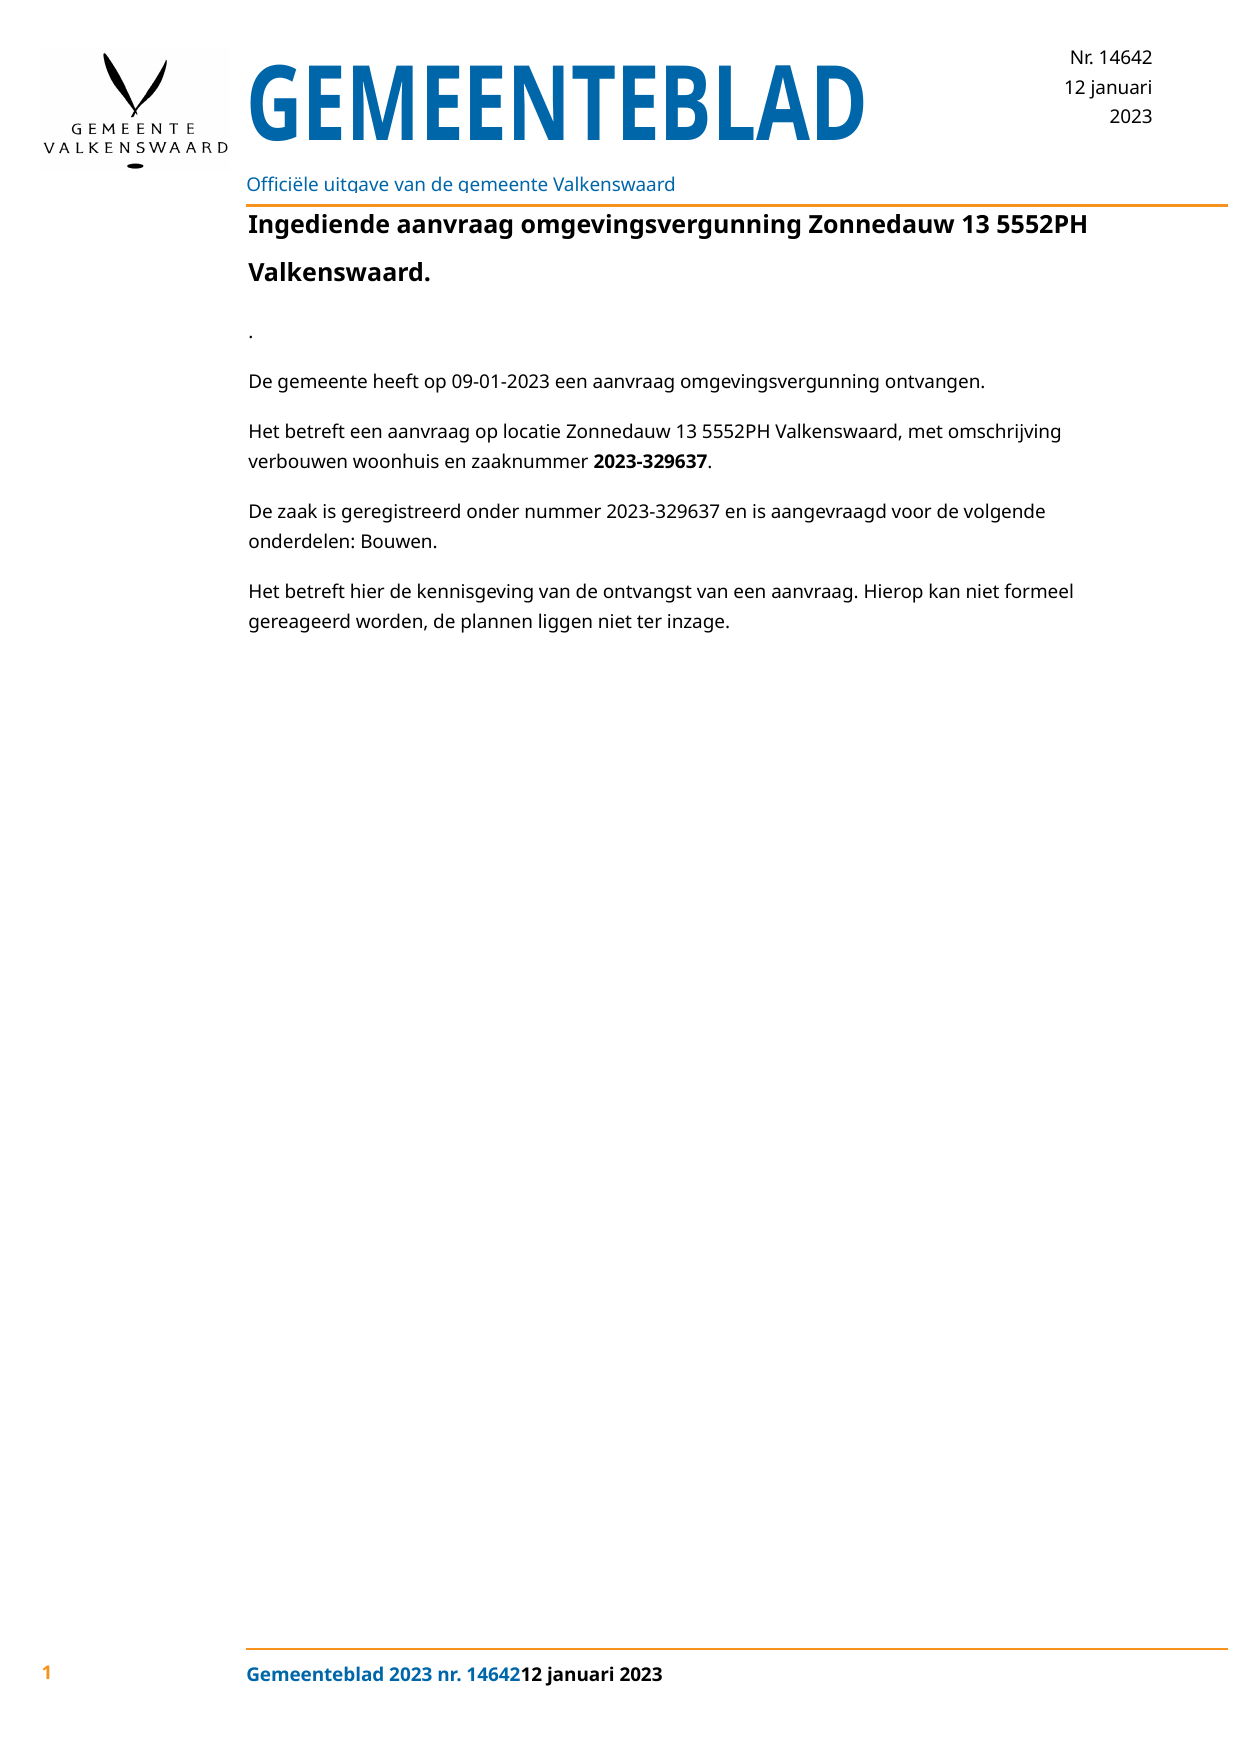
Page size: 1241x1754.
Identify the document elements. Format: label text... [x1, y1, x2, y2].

text De zaak is geregistreerd onder nummer 2023-329637 en is aangevraagd voor de volgende onderdelen: Bouwen. [248, 499, 1152, 554]
text De gemeente heeft op 09-01-2023 een aanvraag omgevingsvergunning ontvangen. [248, 368, 1152, 394]
text . [248, 318, 1152, 344]
picture [41, 47, 231, 172]
text Ingediende aanvraag omgevingsvergunning Zonnedauw 13 5552PH Valkenswaard. [248, 207, 1152, 288]
text Het betreft hier de kennisgeving van de ontvangst van een aanvraag. Hierop kan niet formeel gereageerd worden, de plannen liggen niet ter inzage. [248, 579, 1152, 634]
text Het betreft een aanvraag op locatie Zonnedauw 13 5552PH Valkenswaard, met omschrijving verbouwen woonhuis en zaaknummer 2023-329637. [248, 419, 1152, 474]
